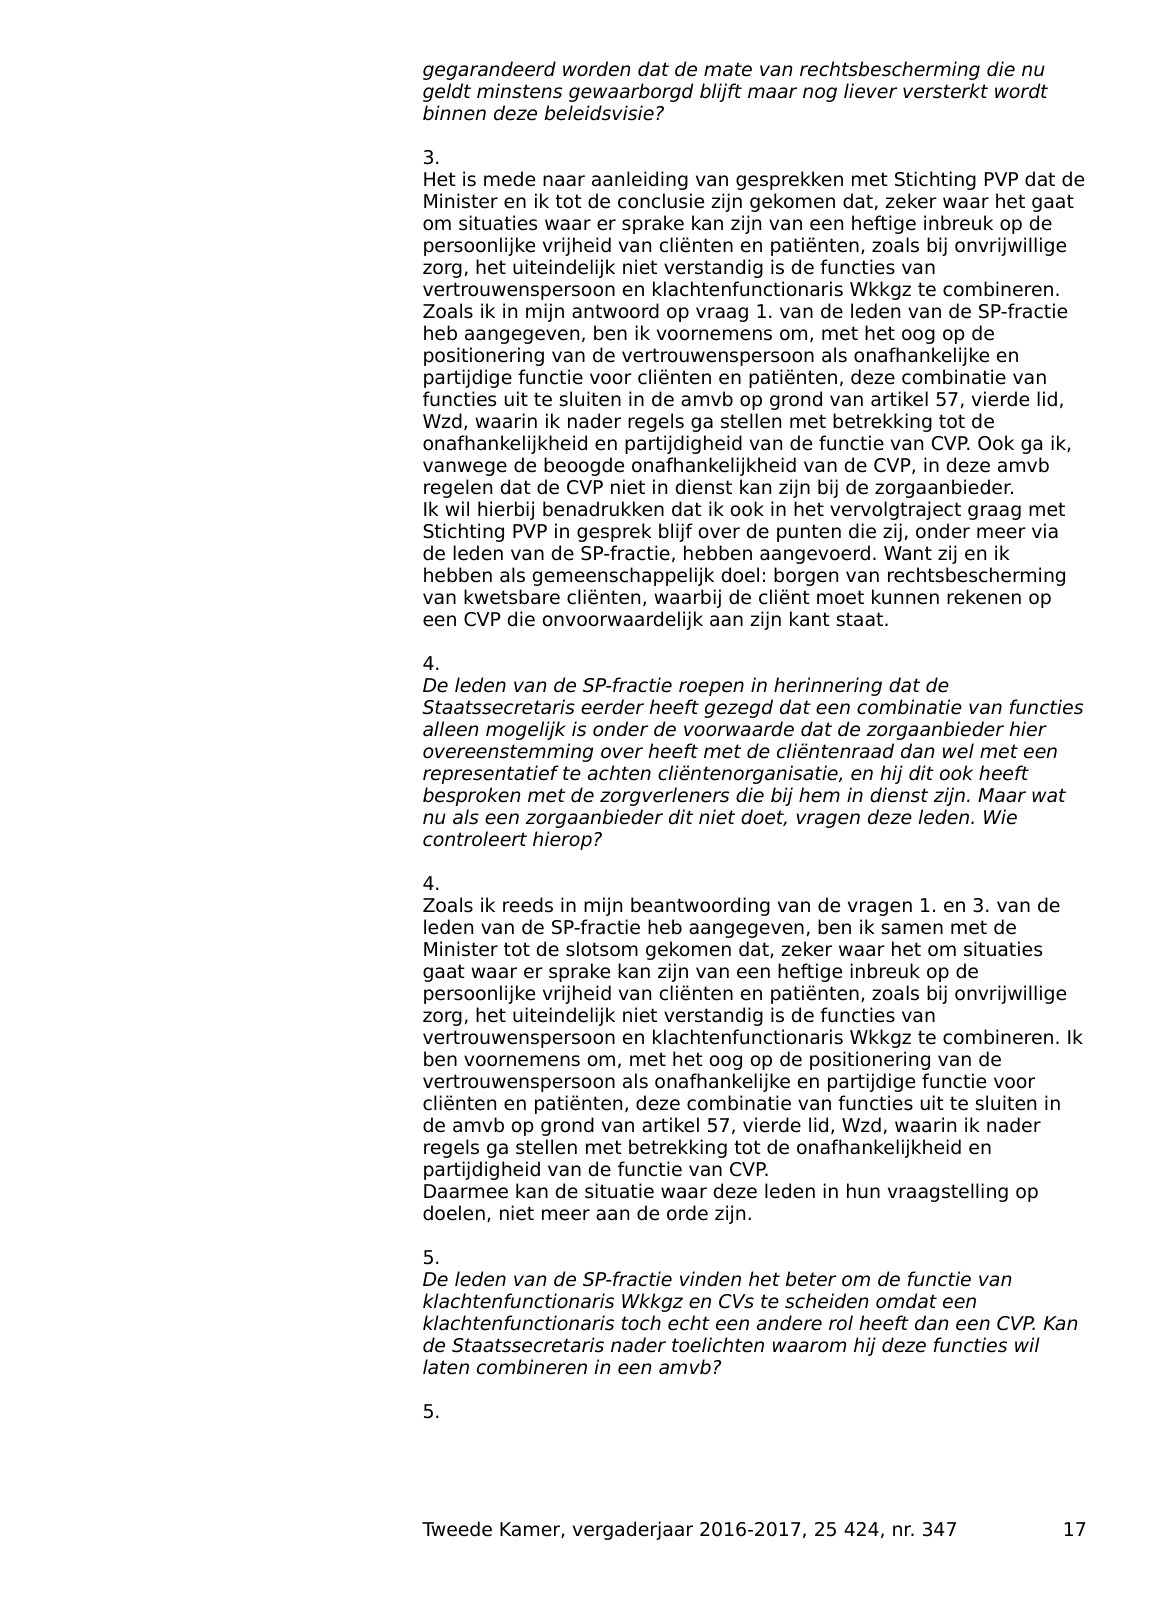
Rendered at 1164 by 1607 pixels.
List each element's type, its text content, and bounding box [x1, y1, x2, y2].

text 5. [422, 1401, 1087, 1423]
text 3. [422, 147, 1087, 169]
text 4. [422, 873, 1087, 895]
text 5. [422, 1247, 1087, 1269]
text Daarmee kan de situatie waar deze leden in hun vraagstelling op doelen, niet meer aan de orde zijn. [422, 1181, 1087, 1224]
text Ik wil hierbij benadrukken dat ik ook in het vervolgtraject graag met Stichting PVP in gesprek blijf over de punten die zij, onder meer via de leden van de SP-fractie, hebben aangevoerd. Want zij en ik hebben als gemeenschappelijk doel: borgen van rechtsbescherming van kwetsbare cliënten, waarbij de cliënt moet kunnen rekenen op een CVP die onvoorwaardelijk aan zijn kant staat. [422, 499, 1087, 631]
text 4. [422, 653, 1087, 675]
text De leden van de SP-fractie roepen in herinnering dat de Staatssecretaris eerder heeft gezegd dat een combinatie van functies alleen mogelijk is onder de voorwaarde dat de zorgaanbieder hier overeenstemming over heeft met de cliëntenraad dan wel met een representatief te achten cliëntenorganisatie, en hij dit ook heeft besproken met de zorgverleners die bij hem in dienst zijn. Maar wat nu als een zorgaanbieder dit niet doet, vragen deze leden. Wie controleert hierop? [422, 675, 1087, 851]
text De leden van de SP-fractie vinden het beter om de functie van klachtenfunctionaris Wkkgz en CVs te scheiden omdat een klachtenfunctionaris toch echt een andere rol heeft dan een CVP. Kan de Staatssecretaris nader toelichten waarom hij deze functies wil laten combineren in een amvb? [422, 1269, 1087, 1379]
text Het is mede naar aanleiding van gesprekken met Stichting PVP dat de Minister en ik tot de conclusie zijn gekomen dat, zeker waar het gaat om situaties waar er sprake kan zijn van een heftige inbreuk op de persoonlijke vrijheid van cliënten en patiënten, zoals bij onvrijwillige zorg, het uiteindelijk niet verstandig is de functies van vertrouwenspersoon en klachtenfunctionaris Wkkgz te combineren. Zoals ik in mijn antwoord op vraag 1. van de leden van de SP-fractie heb aangegeven, ben ik voornemens om, met het oog op de positionering van de vertrouwenspersoon als onafhankelijke en partijdige functie voor cliënten en patiënten, deze combinatie van functies uit te sluiten in de amvb op grond van artikel 57, vierde lid, Wzd, waarin ik nader regels ga stellen met betrekking tot de onafhankelijkheid en partijdigheid van de functie van CVP. Ook ga ik, vanwege de beoogde onafhankelijkheid van de CVP, in deze amvb regelen dat de CVP niet in dienst kan zijn bij de zorgaanbieder. [422, 169, 1087, 499]
text gegarandeerd worden dat de mate van rechtsbescherming die nu geldt minstens gewaarborgd blijft maar nog liever versterkt wordt binnen deze beleidsvisie? [422, 59, 1087, 125]
text Zoals ik reeds in mijn beantwoording van de vragen 1. en 3. van de leden van de SP-fractie heb aangegeven, ben ik samen met de Minister tot de slotsom gekomen dat, zeker waar het om situaties gaat waar er sprake kan zijn van een heftige inbreuk op de persoonlijke vrijheid van cliënten en patiënten, zoals bij onvrijwillige zorg, het uiteindelijk niet verstandig is de functies van vertrouwenspersoon en klachtenfunctionaris Wkkgz te combineren. Ik ben voornemens om, met het oog op de positionering van de vertrouwenspersoon als onafhankelijke en partijdige functie voor cliënten en patiënten, deze combinatie van functies uit te sluiten in de amvb op grond van artikel 57, vierde lid, Wzd, waarin ik nader regels ga stellen met betrekking tot de onafhankelijkheid en partijdigheid van de functie van CVP. [422, 895, 1087, 1181]
